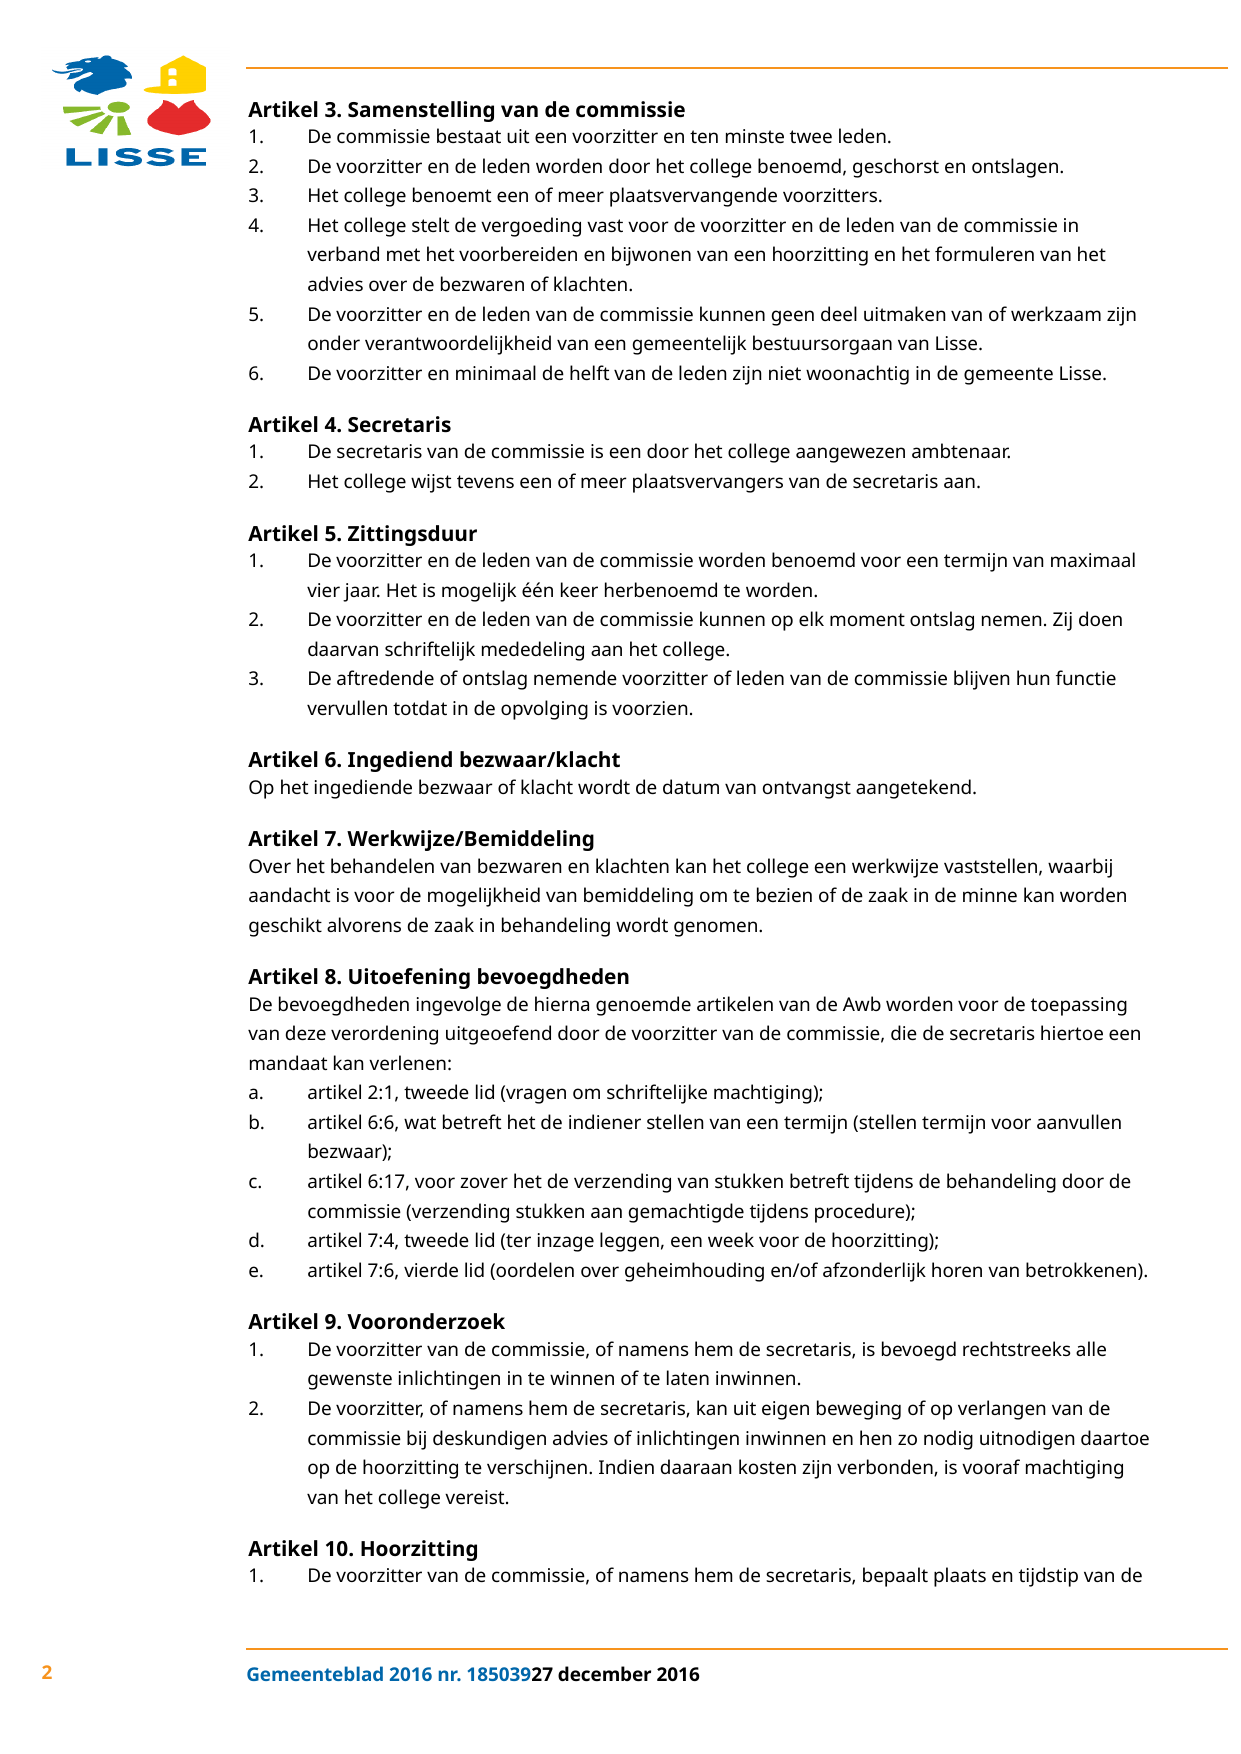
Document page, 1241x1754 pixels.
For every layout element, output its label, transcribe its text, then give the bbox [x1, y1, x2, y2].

text Artikel 3. Samenstelling van de commissie [248, 95, 1152, 123]
list De commissie bestaat uit een voorzitter en ten minste twee leden. [248, 123, 1152, 149]
list Het college stelt de vergoeding vast voor de voorzitter en de leden van de commissie in verband met het voorbereiden en bijwonen van een hoorzitting en het formuleren van het advies over de bezwaren of klachten. [248, 212, 1152, 297]
list De voorzitter van de commissie, of namens hem de secretaris, bepaalt plaats en tijdstip van de [248, 1563, 1152, 1588]
text Op het ingediende bezwaar of klacht wordt de datum van ontvangst aangetekend. [248, 774, 1152, 800]
list artikel 6:17, voor zover het de verzending van stukken betreft tijdens de behandeling door de commissie (verzending stukken aan gemachtigde tijdens procedure); [248, 1168, 1152, 1224]
list Het college wijst tevens een of meer plaatsvervangers van de secretaris aan. [248, 468, 1152, 494]
list artikel 7:6, vierde lid (oordelen over geheimhouding en/of afzonderlijk horen van betrokkenen). [248, 1257, 1152, 1283]
text Artikel 10. Hoorzitting [248, 1534, 1152, 1563]
list artikel 2:1, tweede lid (vragen om schriftelijke machtiging); [248, 1079, 1152, 1105]
list De secretaris van de commissie is een door het college aangewezen ambtenaar. [248, 439, 1152, 464]
list artikel 6:6, wat betreft het de indiener stellen van een termijn (stellen termijn voor aanvullen bezwaar); [248, 1109, 1152, 1164]
text Artikel 5. Zittingsduur [248, 519, 1152, 547]
text Artikel 7. Werkwijze/Bemiddeling [248, 824, 1152, 853]
text Artikel 9. Vooronderzoek [248, 1307, 1152, 1336]
list De aftredende of ontslag nemende voorzitter of leden van de commissie blijven hun functie vervullen totdat in de opvolging is voorzien. [248, 666, 1152, 721]
list artikel 7:4, tweede lid (ter inzage leggen, een week voor de hoorzitting); [248, 1227, 1152, 1253]
text Artikel 8. Uitoefening bevoegdheden [248, 962, 1152, 991]
list Het college benoemt een of meer plaatsvervangende voorzitters. [248, 182, 1152, 208]
text Artikel 6. Ingediend bezwaar/klacht [248, 746, 1152, 774]
text Over het behandelen van bezwaren en klachten kan het college een werkwijze vaststellen, waarbij aandacht is voor de mogelijkheid van bemiddeling om te bezien of de zaak in de minne kan worden geschikt alvorens de zaak in behandeling wordt genomen. [248, 853, 1152, 938]
list De voorzitter en de leden van de commissie worden benoemd voor een termijn van maximaal vier jaar. Het is mogelijk één keer herbenoemd te worden. [248, 547, 1152, 602]
list De voorzitter, of namens hem de secretaris, kan uit eigen beweging of op verlangen van de commissie bij deskundigen advies of inlichtingen inwinnen en hen zo nodig uitnodigen daartoe op de hoorzitting te verschijnen. Indien daaraan kosten zijn verbonden, is vooraf machtiging van het college vereist. [248, 1395, 1152, 1509]
list De voorzitter en minimaal de helft van de leden zijn niet woonachtig in de gemeente Lisse. [248, 360, 1152, 386]
list De voorzitter en de leden van de commissie kunnen geen deel uitmaken van of werkzaam zijn onder verantwoordelijkheid van een gemeentelijk bestuursorgaan van Lisse. [248, 301, 1152, 356]
text Artikel 4. Secretaris [248, 410, 1152, 439]
picture [41, 47, 231, 172]
list De voorzitter en de leden worden door het college benoemd, geschorst en ontslagen. [248, 153, 1152, 178]
list De voorzitter van de commissie, of namens hem de secretaris, is bevoegd rechtstreeks alle gewenste inlichtingen in te winnen of te laten inwinnen. [248, 1336, 1152, 1391]
text De bevoegdheden ingevolge de hierna genoemde artikelen van de Awb worden voor de toepassing van deze verordening uitgeoefend door de voorzitter van de commissie, die de secretaris hiertoe een mandaat kan verlenen: [248, 991, 1152, 1076]
list De voorzitter en de leden van de commissie kunnen op elk moment ontslag nemen. Zij doen daarvan schriftelijk mededeling aan het college. [248, 606, 1152, 662]
